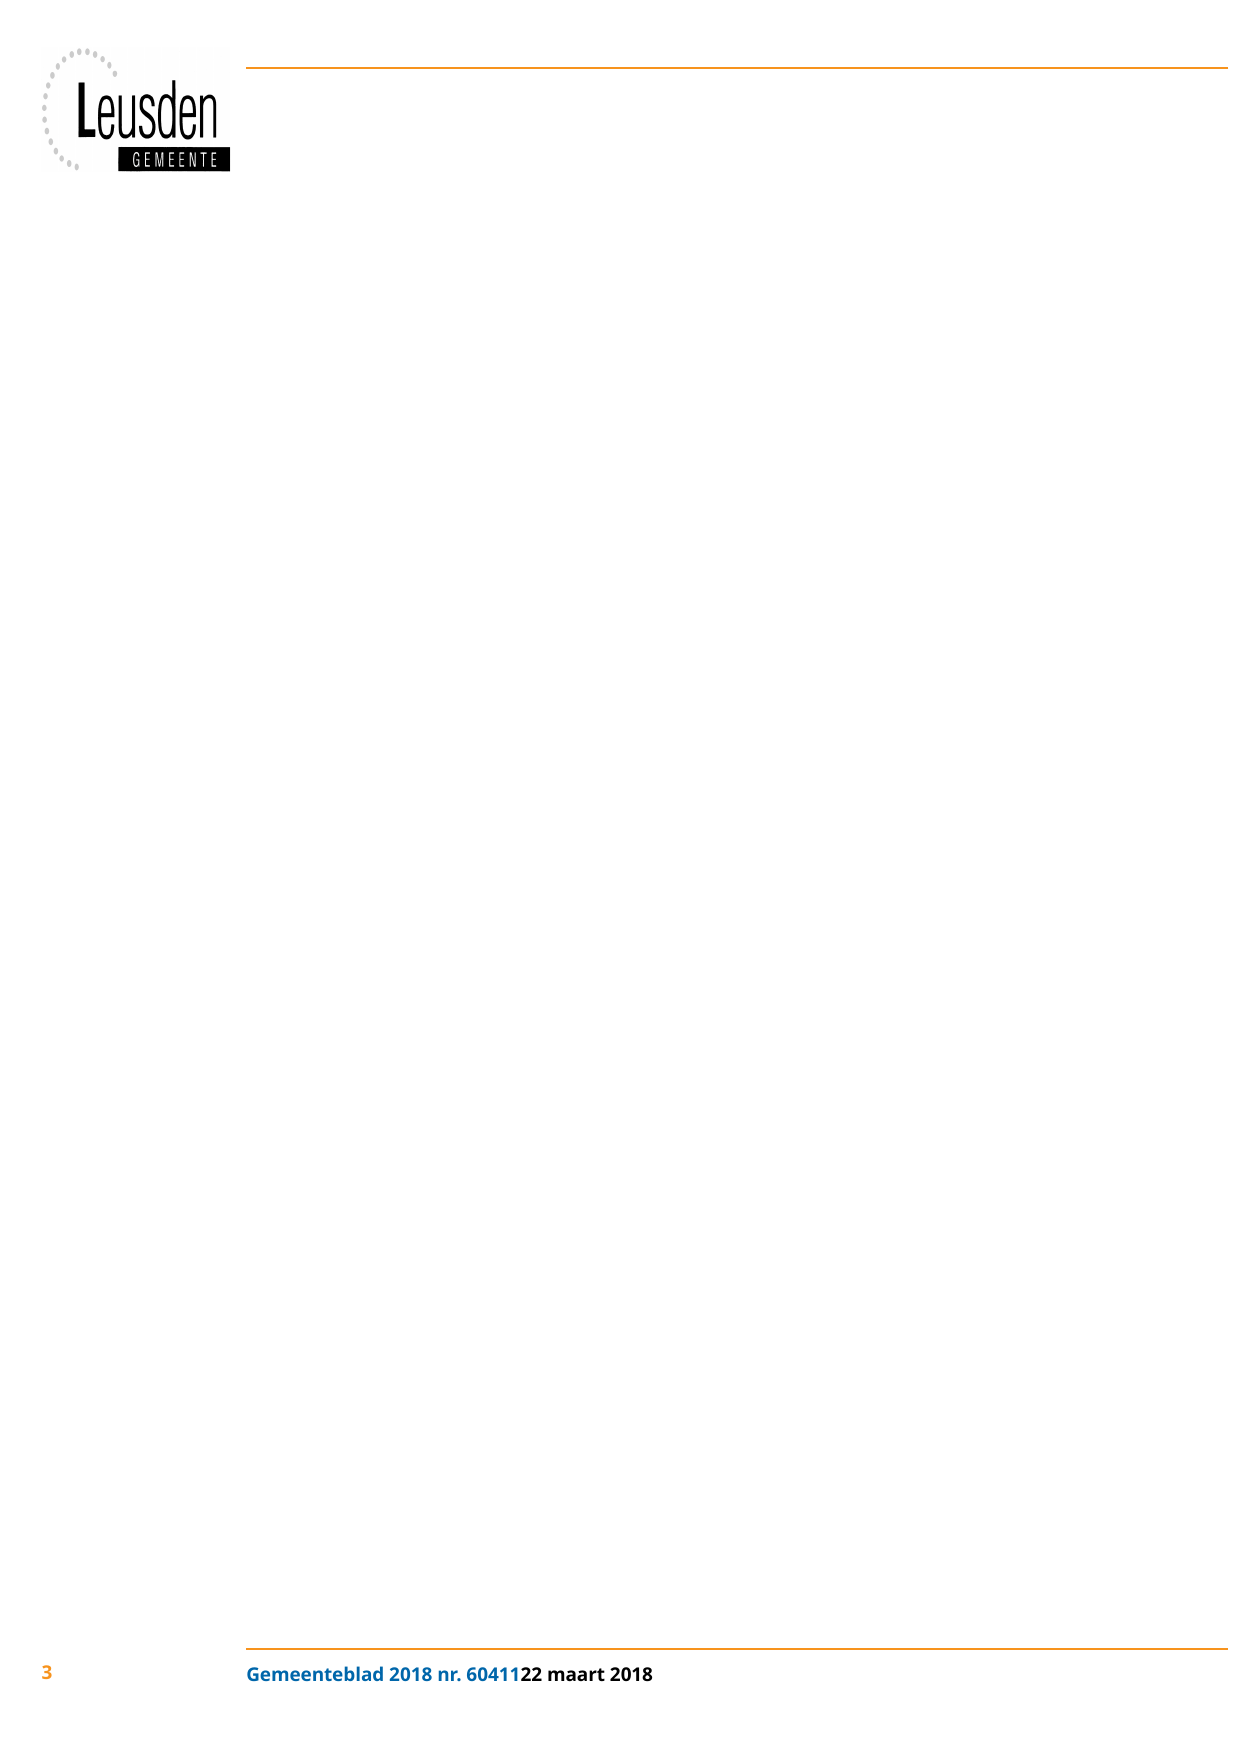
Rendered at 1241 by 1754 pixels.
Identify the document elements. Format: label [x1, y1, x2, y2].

picture [41, 47, 231, 172]
